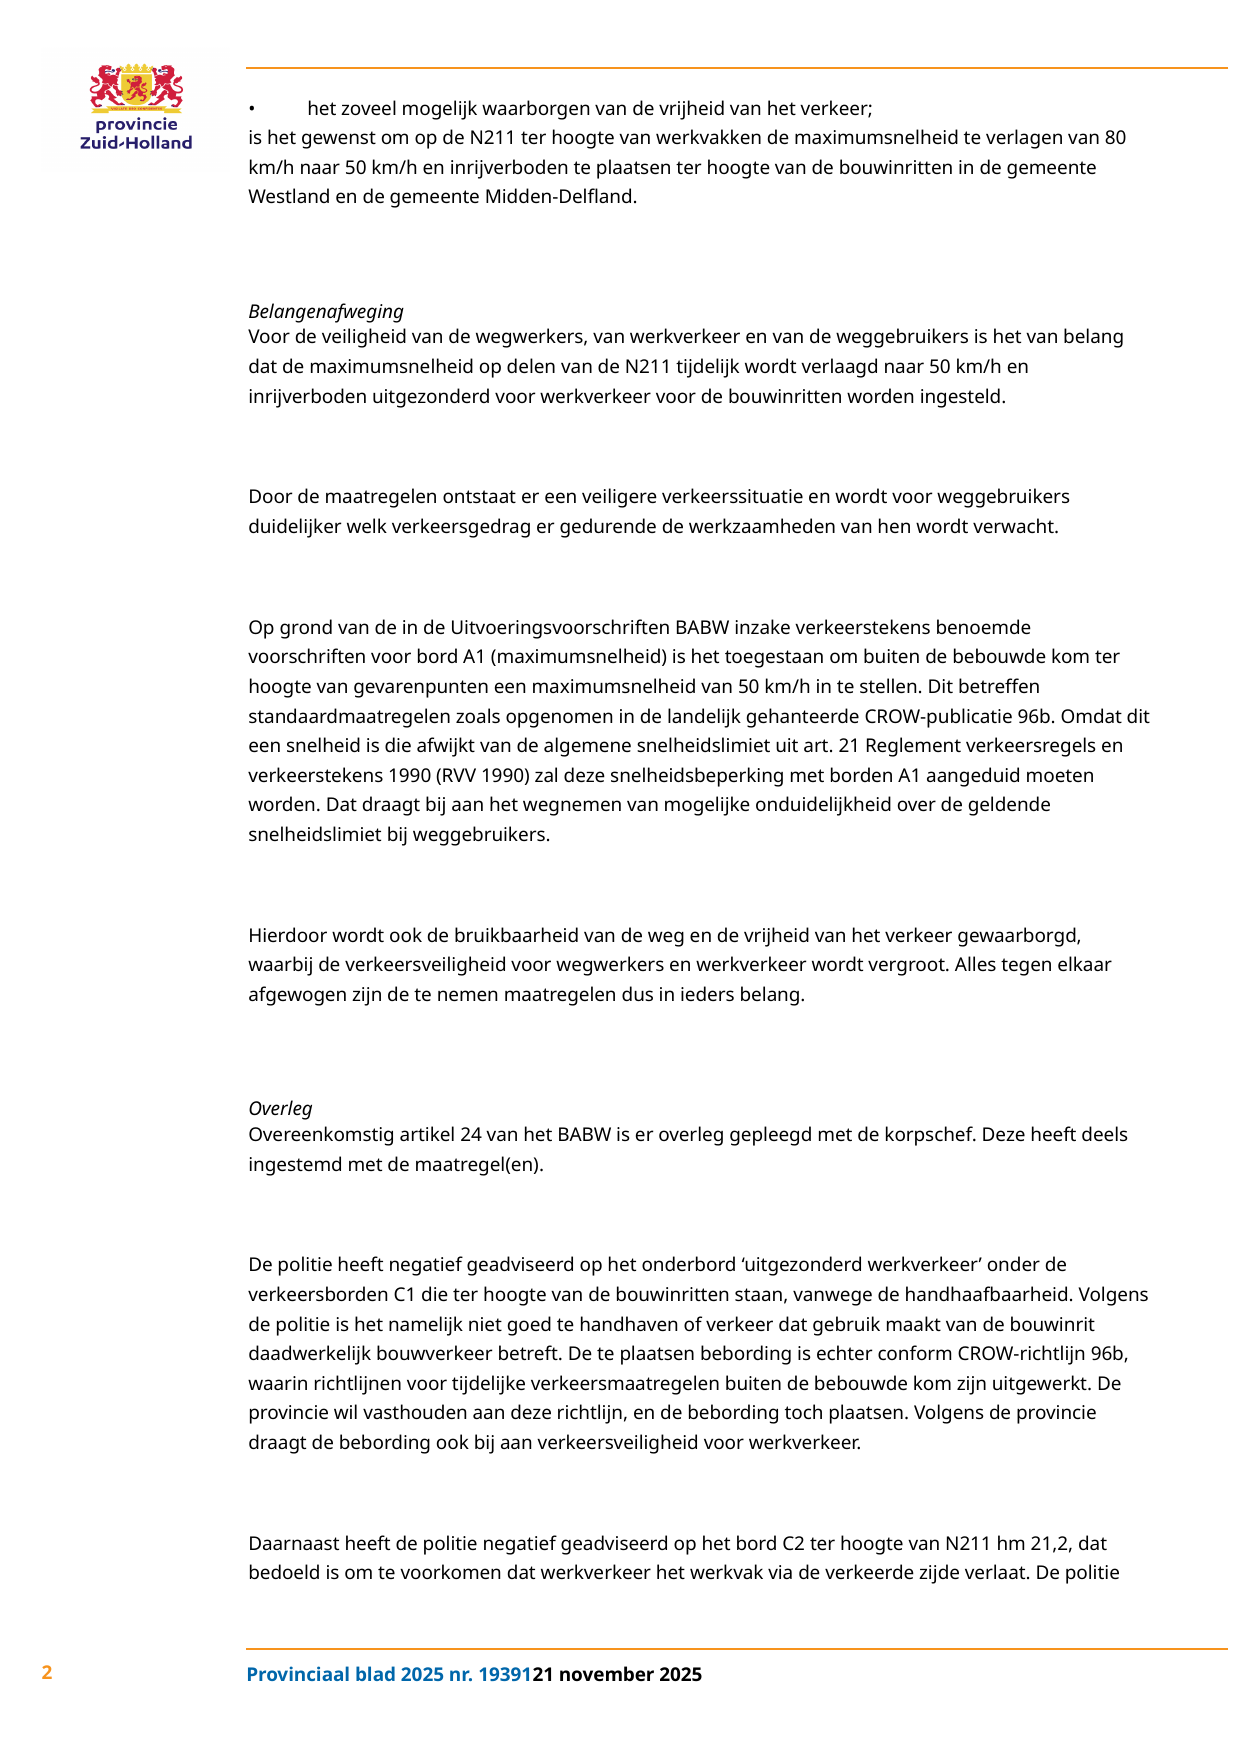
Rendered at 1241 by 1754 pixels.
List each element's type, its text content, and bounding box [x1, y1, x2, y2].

text Overleg [248, 1096, 1152, 1121]
picture [41, 47, 231, 172]
text De politie heeft negatief geadviseerd op het onderbord ‘uitgezonderd werkverkeer’ onder de verkeersborden C1 die ter hoogte van de bouwinritten staan, vanwege de handhaafbaarheid. Volgens de politie is het namelijk niet goed te handhaven of verkeer dat gebruik maakt van de bouwinrit daadwerkelijk bouwverkeer betreft. De te plaatsen bebording is echter conform CROW-richtlijn 96b, waarin richtlijnen voor tijdelijke verkeersmaatregelen buiten de bebouwde kom zijn uitgewerkt. De provincie wil vasthouden aan deze richtlijn, en de bebording toch plaatsen. Volgens de provincie draagt de bebording ook bij aan verkeersveiligheid voor werkverkeer. [248, 1252, 1152, 1455]
text Hierdoor wordt ook de bruikbaarheid van de weg en de vrijheid van het verkeer gewaarborgd, waarbij de verkeersveiligheid voor wegwerkers en werkverkeer wordt vergroot. Alles tegen elkaar afgewogen zijn de te nemen maatregelen dus in ieders belang. [248, 922, 1152, 1007]
text Voor de veiligheid van de wegwerkers, van werkverkeer en van de weggebruikers is het van belang dat de maximumsnelheid op delen van de N211 tijdelijk wordt verlaagd naar 50 km/h en inrijverboden uitgezonderd voor werkverkeer voor de bouwinritten worden ingesteld. [248, 324, 1152, 408]
text Daarnaast heeft de politie negatief geadviseerd op het bord C2 ter hoogte van N211 hm 21,2, dat bedoeld is om te voorkomen dat werkverkeer het werkvak via de verkeerde zijde verlaat. De politie [248, 1530, 1152, 1585]
text is het gewenst om op de N211 ter hoogte van werkvakken de maximumsnelheid te verlagen van 80 km/h naar 50 km/h en inrijverboden te plaatsen ter hoogte van de bouwinritten in de gemeente Westland en de gemeente Midden-Delfland. [248, 124, 1152, 209]
text Overeenkomstig artikel 24 van het BABW is er overleg gepleegd met de korpschef. Deze heeft deels ingestemd met de maatregel(en). [248, 1121, 1152, 1177]
text Belangenafweging [248, 298, 1152, 324]
list het zoveel mogelijk waarborgen van de vrijheid van het verkeer; [248, 95, 1152, 121]
text Op grond van de in de Uitvoeringsvoorschriften BABW inzake verkeerstekens benoemde voorschriften voor bord A1 (maximumsnelheid) is het toegestaan om buiten de bebouwde kom ter hoogte van gevarenpunten een maximumsnelheid van 50 km/h in te stellen. Dit betreffen standaardmaatregelen zoals opgenomen in de landelijk gehanteerde CROW-publicatie 96b. Omdat dit een snelheid is die afwijkt van de algemene snelheidslimiet uit art. 21 Reglement verkeersregels en verkeerstekens 1990 (RVV 1990) zal deze snelheidsbeperking met borden A1 aangeduid moeten worden. Dat draagt bij aan het wegnemen van mogelijke onduidelijkheid over de geldende snelheidslimiet bij weggebruikers. [248, 614, 1152, 847]
text Door de maatregelen ontstaat er een veiligere verkeerssituatie en wordt voor weggebruikers duidelijker welk verkeersgedrag er gedurende de werkzaamheden van hen wordt verwacht. [248, 484, 1152, 539]
